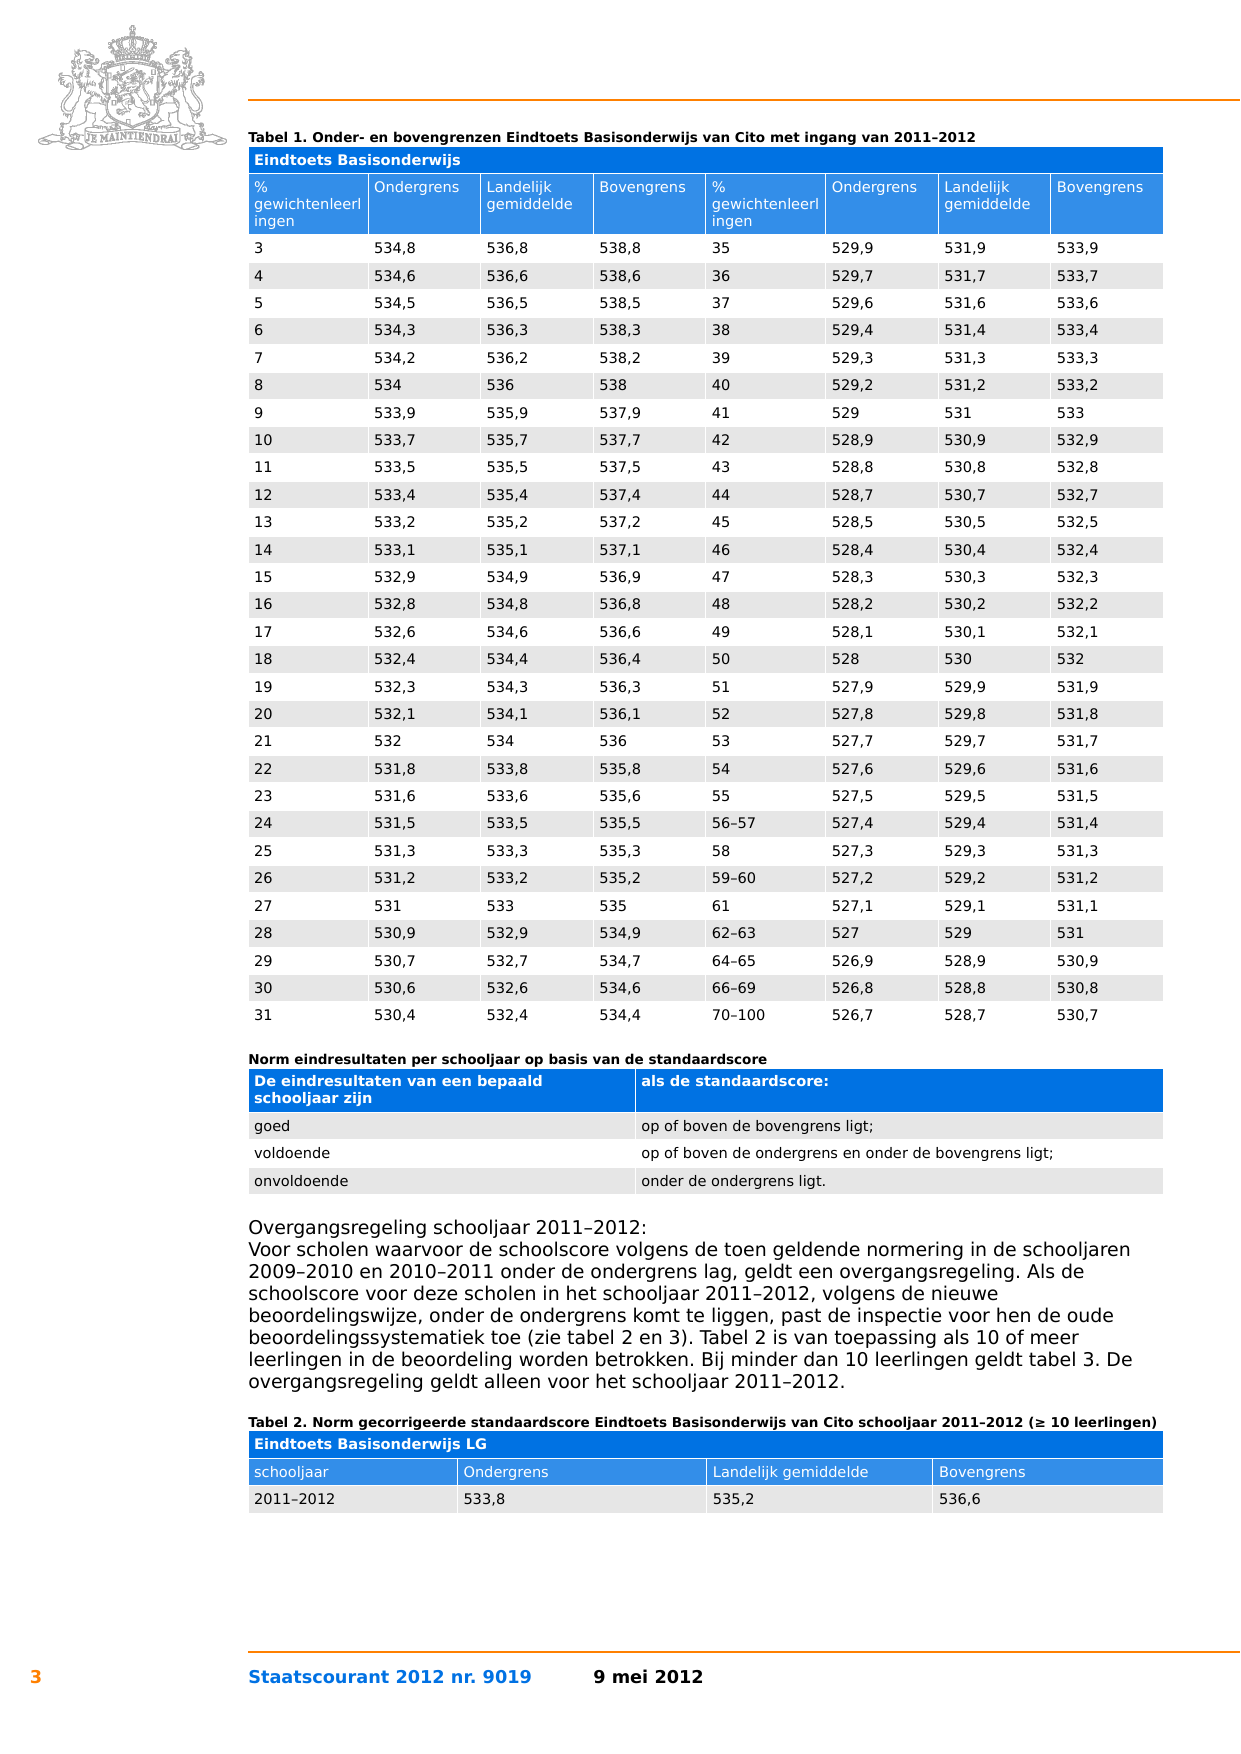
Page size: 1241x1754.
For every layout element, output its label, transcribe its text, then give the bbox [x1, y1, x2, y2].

table_cell 532,9 [481, 920, 593, 947]
table_cell 534,4 [481, 646, 593, 673]
table_cell 537,2 [594, 509, 705, 536]
table_cell 531,6 [1051, 756, 1163, 782]
table_cell 56–57 [706, 811, 825, 837]
table_cell 526,7 [826, 1003, 938, 1029]
table_cell 527,4 [826, 811, 938, 837]
table_cell 535,1 [481, 537, 593, 563]
table_cell 533,6 [481, 783, 593, 810]
table_cell 532,8 [369, 592, 480, 618]
table_cell 530,4 [369, 1003, 480, 1029]
table_cell 533,7 [369, 427, 480, 453]
table_cell 529,7 [939, 729, 1050, 755]
table_cell 46 [706, 537, 825, 563]
table_header Tabel 2. Norm gecorrigeerde standaardscore Eindtoets Basisonderwijs van Cito schooljaar 2011–2012 (≥ 10 leerlingen) [248, 1415, 1163, 1430]
table_cell 526,8 [826, 975, 938, 1001]
table_cell onvoldoende [249, 1168, 635, 1194]
table_cell 531 [939, 400, 1050, 426]
table_cell 15 [249, 564, 368, 591]
table_cell 534,9 [481, 564, 593, 591]
table_cell 530,7 [939, 482, 1050, 508]
table_cell 538 [594, 373, 705, 399]
table_cell 529,9 [939, 674, 1050, 700]
table_cell 533,9 [1051, 235, 1163, 262]
table_cell Eindtoets Basisonderwijs LG [249, 1431, 1163, 1458]
table_cell Bovengrens [1051, 174, 1163, 234]
table_cell 536,1 [594, 701, 705, 727]
table_cell 42 [706, 427, 825, 453]
table_cell 531,3 [939, 345, 1050, 371]
table_cell 532,6 [481, 975, 593, 1001]
table_cell 44 [706, 482, 825, 508]
table_cell 532,6 [369, 619, 480, 645]
table_cell 2011–2012 [249, 1486, 457, 1513]
table_cell 532,7 [481, 948, 593, 974]
table_cell 531,9 [1051, 674, 1163, 700]
table_cell 54 [706, 756, 825, 782]
table_cell 536 [594, 729, 705, 755]
table_cell 538,5 [594, 290, 705, 317]
table_cell 529,2 [939, 866, 1050, 892]
table_cell 45 [706, 509, 825, 536]
text Voor scholen waarvoor de schoolscore volgens de toen geldende normering in de schooljaren 2009–2010 en 2010–2011 onder de ondergrens lag, geldt een overgangsregeling. Als de schoolscore voor deze scholen in het schooljaar 2011–2012, volgens de nieuwe beoordelingswijze, onder de ondergrens komt te liggen, past de inspectie voor hen de oude beoordelingssystematiek toe (zie tabel 2 en 3). Tabel 2 is van toepassing als 10 of meer leerlingen in de beoordeling worden betrokken. Bij minder dan 10 leerlingen geldt tabel 3. De overgangsregeling geldt alleen voor het schooljaar 2011–2012. [248, 1239, 1163, 1393]
table_cell als de standaardscore: [636, 1069, 1163, 1112]
table_cell 29 [249, 948, 368, 974]
table_cell 531,8 [369, 756, 480, 782]
table_cell % gewichtenleerlingen [706, 174, 825, 234]
table_cell 532,3 [369, 674, 480, 700]
table_cell voldoende [249, 1140, 635, 1167]
table_cell 529 [826, 400, 938, 426]
table_cell 528,8 [939, 975, 1050, 1001]
table_cell 537,4 [594, 482, 705, 508]
table_cell 529,7 [826, 263, 938, 289]
table_cell op of boven de ondergrens en onder de bovengrens ligt; [636, 1140, 1163, 1167]
table_cell 52 [706, 701, 825, 727]
table_cell 536,3 [481, 318, 593, 344]
table_cell op of boven de bovengrens ligt; [636, 1113, 1163, 1139]
table_cell 533,9 [369, 400, 480, 426]
table_cell Landelijk gemiddelde [707, 1459, 932, 1485]
table_cell 530,9 [1051, 948, 1163, 974]
table_cell 36 [706, 263, 825, 289]
table_cell 529,2 [826, 373, 938, 399]
table_cell Landelijk gemiddelde [481, 174, 593, 234]
table_cell 55 [706, 783, 825, 810]
table_cell 17 [249, 619, 368, 645]
table_cell 533,6 [1051, 290, 1163, 317]
text Overgangsregeling schooljaar 2011–2012: [248, 1217, 1163, 1239]
table_cell 538,8 [594, 235, 705, 262]
table_cell 4 [249, 263, 368, 289]
table_cell Ondergrens [458, 1459, 706, 1485]
table_cell 534,1 [481, 701, 593, 727]
table_cell 535,5 [481, 455, 593, 481]
table_cell 527,6 [826, 756, 938, 782]
table_cell 536,8 [594, 592, 705, 618]
table_cell 538,3 [594, 318, 705, 344]
table_cell 535,5 [594, 811, 705, 837]
table_cell 61 [706, 893, 825, 919]
table_cell 529 [939, 920, 1050, 947]
table_cell 531,5 [369, 811, 480, 837]
table_cell 531,7 [1051, 729, 1163, 755]
table_cell 64–65 [706, 948, 825, 974]
table_cell 530,6 [369, 975, 480, 1001]
table_cell 530,3 [939, 564, 1050, 591]
table_cell 39 [706, 345, 825, 371]
table_cell 18 [249, 646, 368, 673]
table_cell 535 [594, 893, 705, 919]
table_cell 536,4 [594, 646, 705, 673]
table_cell 533 [1051, 400, 1163, 426]
table_cell 529,4 [939, 811, 1050, 837]
table_cell 534,6 [481, 619, 593, 645]
table_cell 535,6 [594, 783, 705, 810]
table_cell 31 [249, 1003, 368, 1029]
table_cell 532,9 [1051, 427, 1163, 453]
table_cell 47 [706, 564, 825, 591]
table_cell 21 [249, 729, 368, 755]
table_cell 530,2 [939, 592, 1050, 618]
table_cell 527,5 [826, 783, 938, 810]
table_cell 533,4 [1051, 318, 1163, 344]
table_cell 531,2 [1051, 866, 1163, 892]
table_cell 528,1 [826, 619, 938, 645]
table_cell 53 [706, 729, 825, 755]
table_cell 532,7 [1051, 482, 1163, 508]
table_cell 40 [706, 373, 825, 399]
table_cell 531,9 [939, 235, 1050, 262]
table_cell 538,6 [594, 263, 705, 289]
table_cell 529,9 [826, 235, 938, 262]
table_cell 532,8 [1051, 455, 1163, 481]
table_cell 528 [826, 646, 938, 673]
table_cell 532,4 [481, 1003, 593, 1029]
table_cell 530,7 [369, 948, 480, 974]
table_cell 533,2 [1051, 373, 1163, 399]
table_cell 535,2 [594, 866, 705, 892]
table_cell 533,4 [369, 482, 480, 508]
table_cell 534,7 [594, 948, 705, 974]
table_cell 12 [249, 482, 368, 508]
table_cell 528,7 [826, 482, 938, 508]
table_cell 25 [249, 838, 368, 864]
table_cell 24 [249, 811, 368, 837]
table_cell 534,8 [481, 592, 593, 618]
table_cell 533,5 [481, 811, 593, 837]
table_cell 532,2 [1051, 592, 1163, 618]
table_cell 535,2 [707, 1486, 932, 1513]
table_cell 531,8 [1051, 701, 1163, 727]
table_cell 50 [706, 646, 825, 673]
table_cell 38 [706, 318, 825, 344]
table_cell 531,2 [939, 373, 1050, 399]
table_cell 529,1 [939, 893, 1050, 919]
picture [38, 25, 227, 150]
table_cell 536,5 [481, 290, 593, 317]
table_cell 537,1 [594, 537, 705, 563]
table_cell 531,7 [939, 263, 1050, 289]
table_cell 530,9 [939, 427, 1050, 453]
table_cell 41 [706, 400, 825, 426]
table_cell % gewichtenleerlingen [249, 174, 368, 234]
table_cell 530,8 [1051, 975, 1163, 1001]
table_cell 20 [249, 701, 368, 727]
table_cell 530 [939, 646, 1050, 673]
table_cell schooljaar [249, 1459, 457, 1485]
table_cell 535,8 [594, 756, 705, 782]
table_cell 532,5 [1051, 509, 1163, 536]
table_cell 11 [249, 455, 368, 481]
table_cell 533,3 [1051, 345, 1163, 371]
table_cell 533,8 [458, 1486, 706, 1513]
table_cell 7 [249, 345, 368, 371]
table_cell 534,6 [369, 263, 480, 289]
table_cell 531,5 [1051, 783, 1163, 810]
table_cell 532 [1051, 646, 1163, 673]
table_cell 534,8 [369, 235, 480, 262]
table_cell 532,4 [1051, 537, 1163, 563]
table_cell 527,3 [826, 838, 938, 864]
table_cell 526,9 [826, 948, 938, 974]
table_cell 531,6 [939, 290, 1050, 317]
table_cell 538,2 [594, 345, 705, 371]
table_cell 531,4 [939, 318, 1050, 344]
table_cell 530,1 [939, 619, 1050, 645]
table_cell 527,8 [826, 701, 938, 727]
table_cell 528,5 [826, 509, 938, 536]
table_cell 19 [249, 674, 368, 700]
table_cell 534,9 [594, 920, 705, 947]
table_cell 35 [706, 235, 825, 262]
table_cell 22 [249, 756, 368, 782]
table_cell 529,8 [939, 701, 1050, 727]
table_cell 529,6 [826, 290, 938, 317]
table_cell 26 [249, 866, 368, 892]
table_cell De eindresultaten van een bepaald schooljaar zijn [249, 1069, 635, 1112]
table_cell 535,4 [481, 482, 593, 508]
table_cell 533,2 [369, 509, 480, 536]
table_cell 536,8 [481, 235, 593, 262]
table_cell 28 [249, 920, 368, 947]
table_cell 43 [706, 455, 825, 481]
table_cell 37 [706, 290, 825, 317]
table_cell 533,3 [481, 838, 593, 864]
table_cell 66–69 [706, 975, 825, 1001]
table_cell 27 [249, 893, 368, 919]
table_cell 534,2 [369, 345, 480, 371]
table_cell 535,3 [594, 838, 705, 864]
table_cell 529,5 [939, 783, 1050, 810]
table_cell 535,9 [481, 400, 593, 426]
table_cell 533,2 [481, 866, 593, 892]
table_cell 527,2 [826, 866, 938, 892]
table_cell 536,2 [481, 345, 593, 371]
table_cell 531,3 [369, 838, 480, 864]
table_cell 533,8 [481, 756, 593, 782]
table_cell 529,4 [826, 318, 938, 344]
table_cell 536,9 [594, 564, 705, 591]
table_cell 533,5 [369, 455, 480, 481]
table_cell 5 [249, 290, 368, 317]
table_cell Landelijk gemiddelde [939, 174, 1050, 234]
table_cell 6 [249, 318, 368, 344]
table_cell 536 [481, 373, 593, 399]
table_cell 531 [1051, 920, 1163, 947]
table_cell 528,3 [826, 564, 938, 591]
table_cell Ondergrens [826, 174, 938, 234]
table_cell 70–100 [706, 1003, 825, 1029]
table_cell 537,9 [594, 400, 705, 426]
table_cell 530,4 [939, 537, 1050, 563]
table_cell 527,7 [826, 729, 938, 755]
table_cell 531 [369, 893, 480, 919]
table_cell 532 [369, 729, 480, 755]
table_cell 14 [249, 537, 368, 563]
table_cell 533 [481, 893, 593, 919]
table_cell 528,2 [826, 592, 938, 618]
table_cell 528,8 [826, 455, 938, 481]
table_cell 537,5 [594, 455, 705, 481]
table_cell 13 [249, 509, 368, 536]
table_cell 529,3 [939, 838, 1050, 864]
table_cell 529,6 [939, 756, 1050, 782]
table_cell 531,3 [1051, 838, 1163, 864]
table_cell 527,1 [826, 893, 938, 919]
table_cell Ondergrens [369, 174, 480, 234]
table_cell 533,1 [369, 537, 480, 563]
table_cell 23 [249, 783, 368, 810]
table_cell 532,1 [1051, 619, 1163, 645]
table_cell 528,9 [939, 948, 1050, 974]
table_cell 534,3 [369, 318, 480, 344]
table_cell 531,4 [1051, 811, 1163, 837]
table_cell 531,2 [369, 866, 480, 892]
table_cell 536,6 [594, 619, 705, 645]
table_cell 531,1 [1051, 893, 1163, 919]
table_cell 528,4 [826, 537, 938, 563]
table_cell 534,6 [594, 975, 705, 1001]
table_cell 532,9 [369, 564, 480, 591]
table_cell 536,6 [481, 263, 593, 289]
table_cell 534 [481, 729, 593, 755]
table_cell 534,5 [369, 290, 480, 317]
table_header Tabel 1. Onder- en bovengrenzen Eindtoets Basisonderwijs van Cito met ingang van 2011–2012 [248, 130, 1163, 146]
table_cell 30 [249, 975, 368, 1001]
table_cell 10 [249, 427, 368, 453]
table_cell 9 [249, 400, 368, 426]
table_cell 534,3 [481, 674, 593, 700]
table_cell Bovengrens [594, 174, 705, 234]
table_cell 62–63 [706, 920, 825, 947]
table_header Norm eindresultaten per schooljaar op basis van de standaardscore [248, 1052, 1163, 1067]
table_cell 49 [706, 619, 825, 645]
table_cell 533,7 [1051, 263, 1163, 289]
table_cell 8 [249, 373, 368, 399]
table_cell 534,4 [594, 1003, 705, 1029]
table_cell 527,9 [826, 674, 938, 700]
table_cell 48 [706, 592, 825, 618]
table_cell 530,7 [1051, 1003, 1163, 1029]
table_cell 532,3 [1051, 564, 1163, 591]
table_cell onder de ondergrens ligt. [636, 1168, 1163, 1194]
table_cell 16 [249, 592, 368, 618]
table_cell 528,9 [826, 427, 938, 453]
table_cell 58 [706, 838, 825, 864]
table_cell goed [249, 1113, 635, 1139]
table_cell 532,4 [369, 646, 480, 673]
table_cell Bovengrens [933, 1459, 1163, 1485]
table_cell 537,7 [594, 427, 705, 453]
table_cell 51 [706, 674, 825, 700]
table_cell 527 [826, 920, 938, 947]
table_cell 532,1 [369, 701, 480, 727]
table_cell 535,2 [481, 509, 593, 536]
table_cell 536,6 [933, 1486, 1163, 1513]
table_cell 530,8 [939, 455, 1050, 481]
table_cell 529,3 [826, 345, 938, 371]
table_cell 534 [369, 373, 480, 399]
table_cell 530,9 [369, 920, 480, 947]
table_cell 528,7 [939, 1003, 1050, 1029]
table_cell 530,5 [939, 509, 1050, 536]
table_cell 535,7 [481, 427, 593, 453]
table_cell 531,6 [369, 783, 480, 810]
table_cell 3 [249, 235, 368, 262]
table_cell 59–60 [706, 866, 825, 892]
table_cell 536,3 [594, 674, 705, 700]
table_cell Eindtoets Basisonderwijs [249, 147, 1163, 173]
